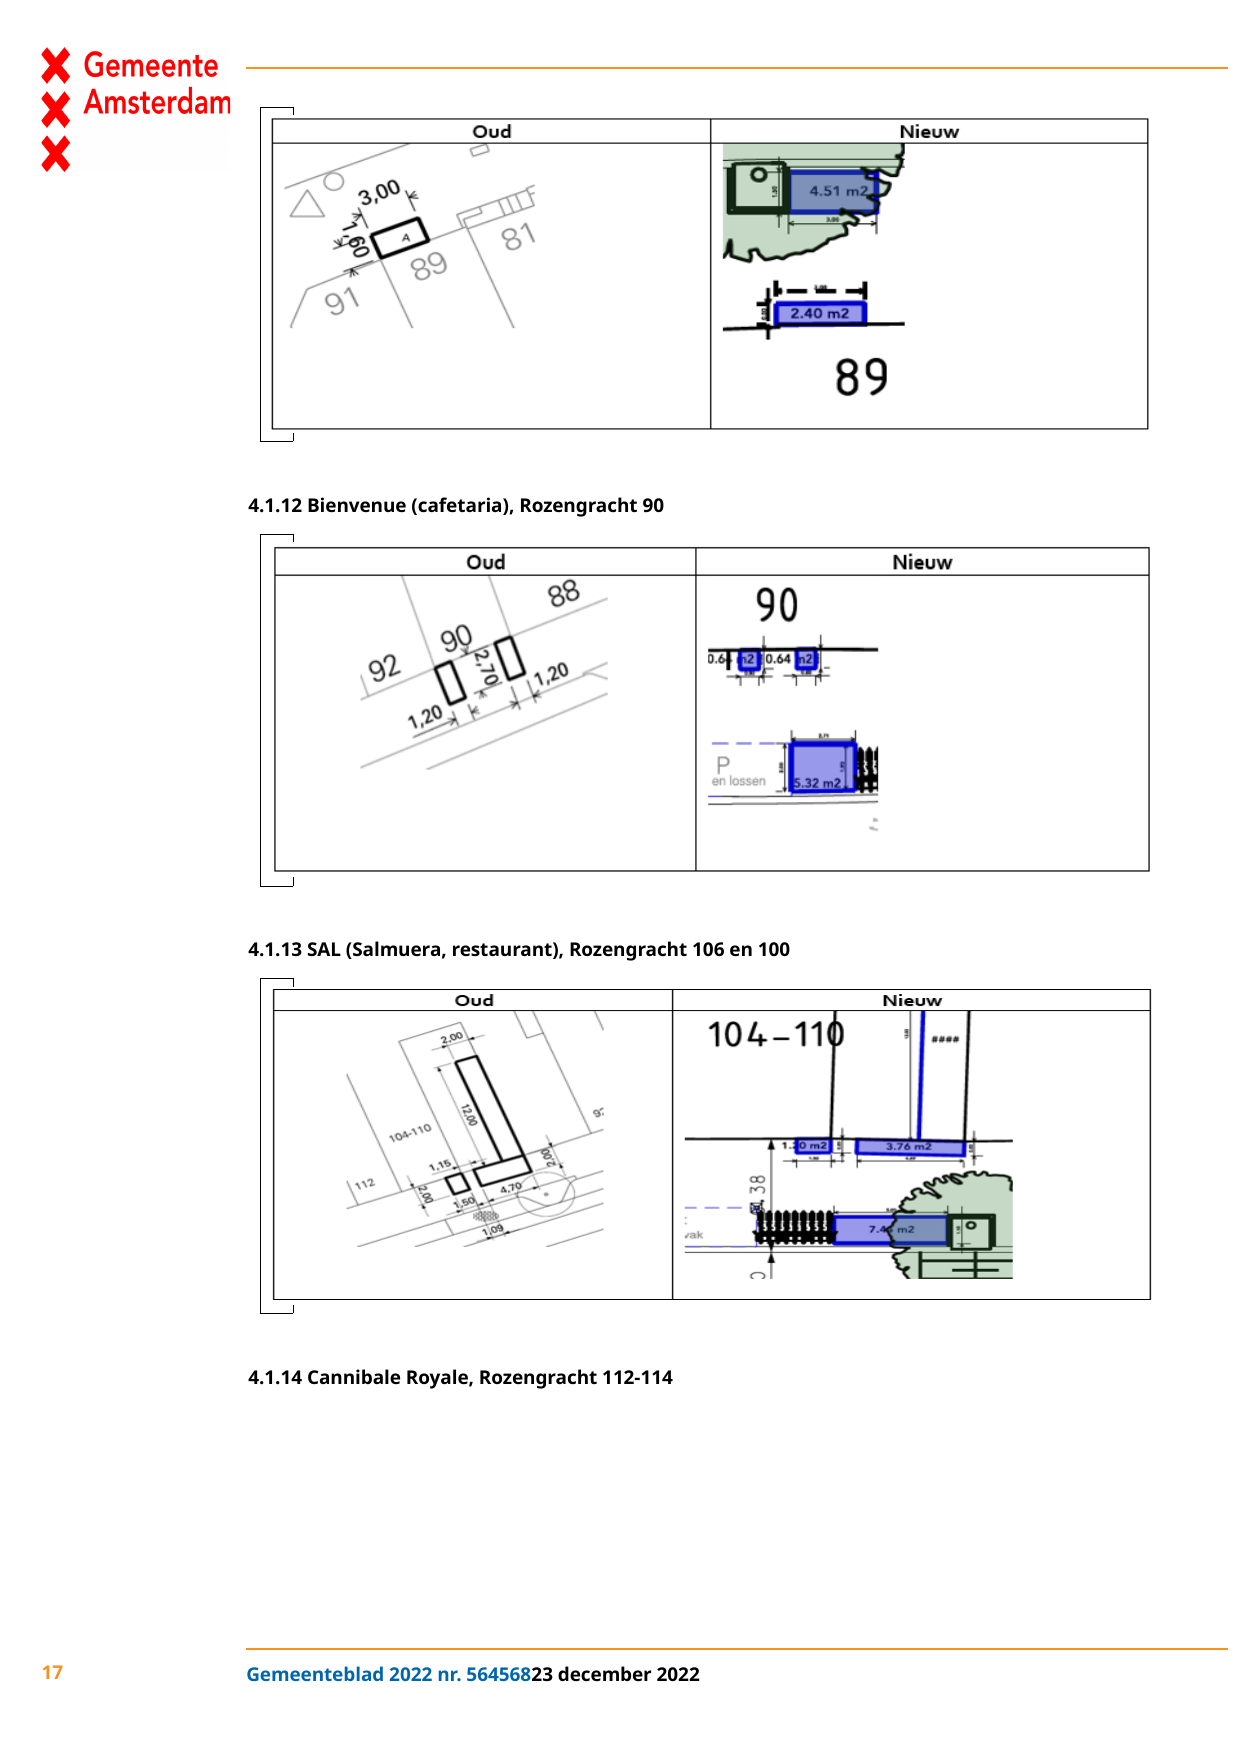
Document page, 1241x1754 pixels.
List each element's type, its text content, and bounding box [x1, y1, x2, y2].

text 4.1.14 Cannibale Royale, Rozengracht 112-114 [248, 1364, 1152, 1390]
picture [268, 115, 1155, 433]
picture [268, 987, 1155, 1305]
picture [268, 542, 1155, 877]
text 4.1.12 Bienvenue (cafetaria), Rozengracht 90 [248, 492, 1152, 518]
text 4.1.13 SAL (Salmuera, restaurant), Rozengracht 106 en 100 [248, 937, 1152, 962]
picture [41, 47, 231, 172]
